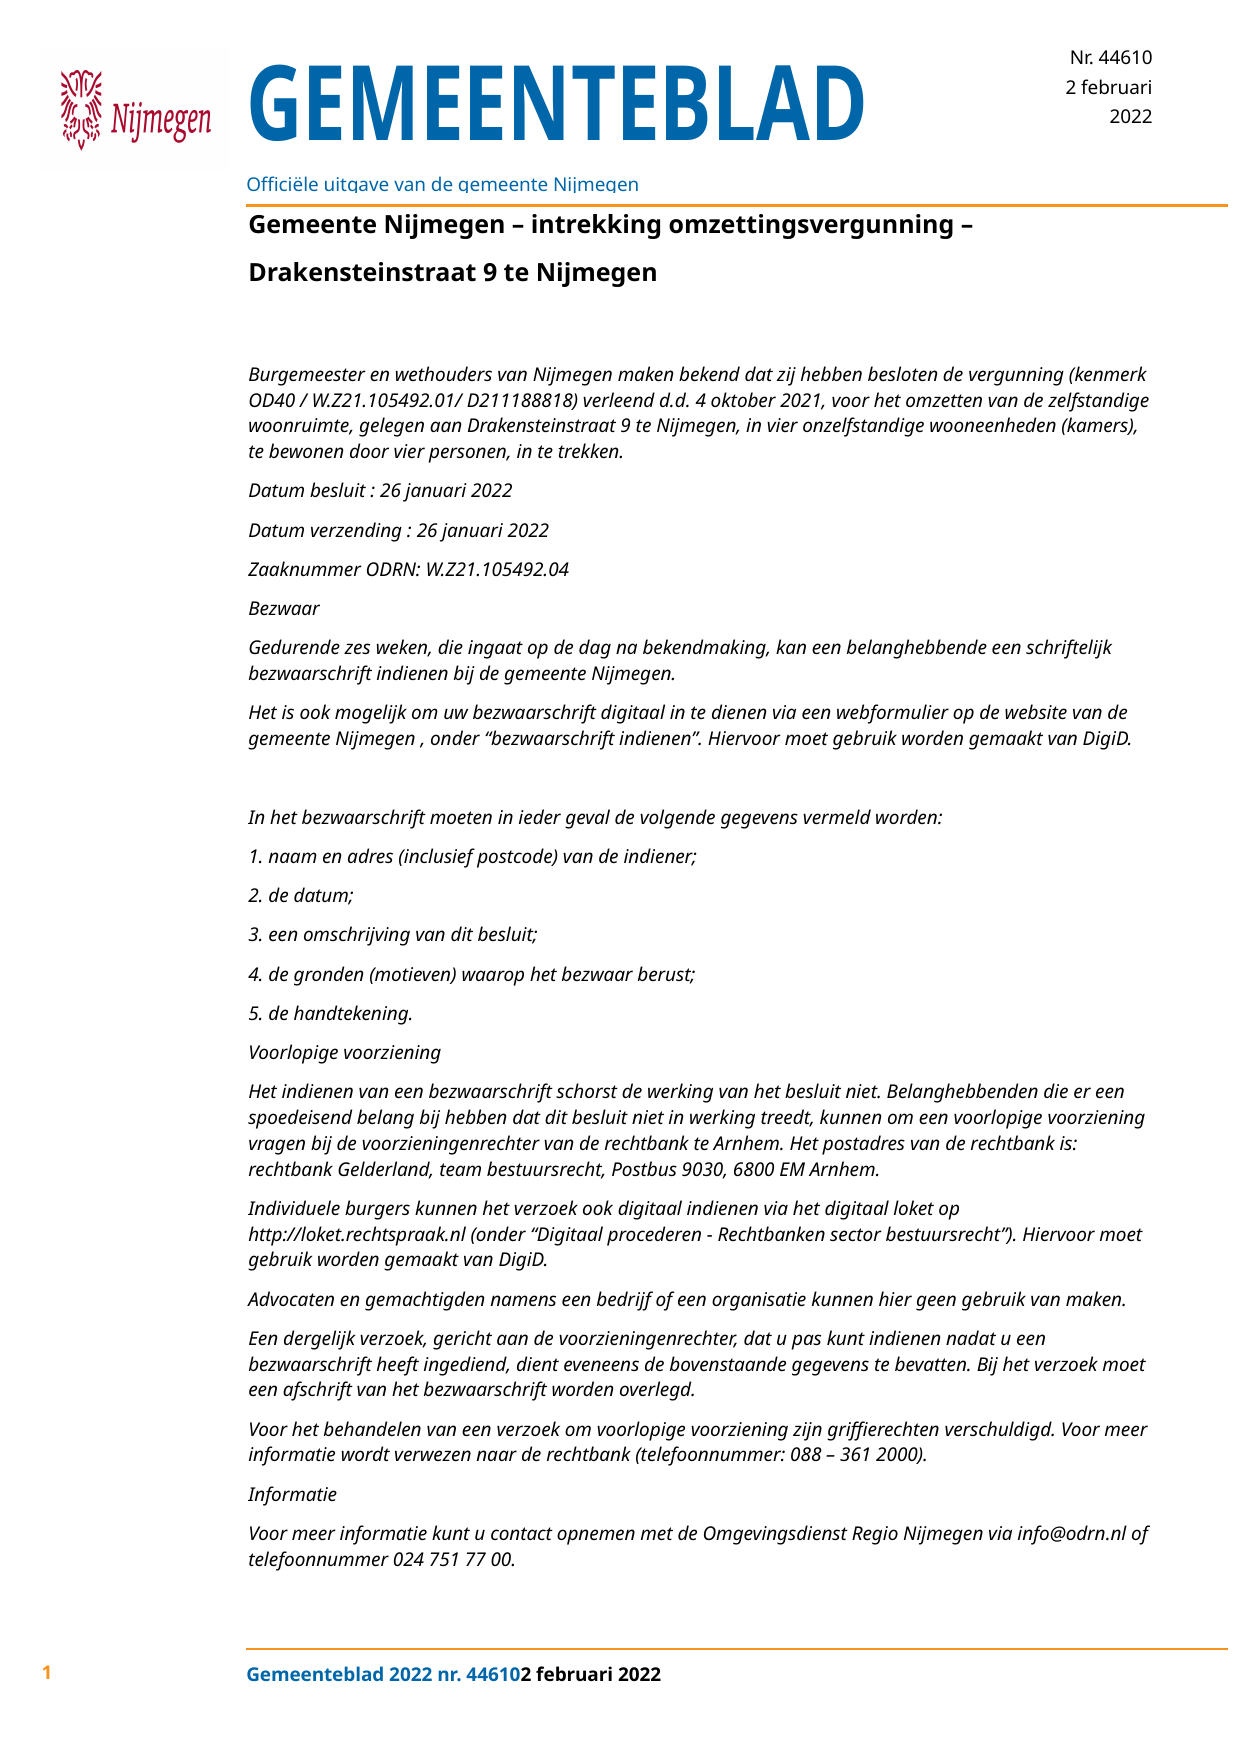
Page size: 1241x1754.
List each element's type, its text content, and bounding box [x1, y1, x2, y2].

text Het is ook mogelijk om uw bezwaarschrift digitaal in te dienen via een webformulier op de website van de gemeente Nijmegen , onder “bezwaarschrift indienen”. Hiervoor moet gebruik worden gemaakt van DigiD. [248, 699, 1152, 751]
text Bezwaar [248, 595, 1152, 621]
text Advocaten en gemachtigden namens een bedrijf of een organisatie kunnen hier geen gebruik van maken. [248, 1286, 1152, 1312]
text 3. een omschrijving van dit besluit; [248, 922, 1152, 947]
text Gemeente Nijmegen – intrekking omzettingsvergunning – Drakensteinstraat 9 te Nijmegen [248, 207, 1152, 288]
text Datum besluit : 26 januari 2022 [248, 477, 1152, 503]
text Een dergelijk verzoek, gericht aan de voorzieningenrechter, dat u pas kunt indienen nadat u een bezwaarschrift heeft ingediend, dient eveneens de bovenstaande gegevens te bevatten. Bij het verzoek moet een afschrift van het bezwaarschrift worden overlegd. [248, 1325, 1152, 1402]
text Voor meer informatie kunt u contact opnemen met de Omgevingsdienst Regio Nijmegen via info@odrn.nl of telefoonnummer 024 751 77 00. [248, 1520, 1152, 1572]
text In het bezwaarschrift moeten in ieder geval de volgende gegevens vermeld worden: [248, 804, 1152, 829]
text Individuele burgers kunnen het verzoek ook digitaal indienen via het digitaal loket op http://loket.rechtspraak.nl (onder “Digitaal procederen - Rechtbanken sector bestuursrecht”). Hiervoor moet gebruik worden gemaakt van DigiD. [248, 1195, 1152, 1272]
text Voorlopige voorziening [248, 1039, 1152, 1065]
text 4. de gronden (motieven) waarop het bezwaar berust; [248, 961, 1152, 987]
text Burgemeester en wethouders van Nijmegen maken bekend dat zij hebben besloten de vergunning (kenmerk OD40 / W.Z21.105492.01/ D211188818) verleend d.d. 4 oktober 2021, voor het omzetten van de zelfstandige woonruimte, gelegen aan Drakensteinstraat 9 te Nijmegen, in vier onzelfstandige wooneenheden (kamers), te bewonen door vier personen, in te trekken. [248, 361, 1152, 464]
text 5. de handtekening. [248, 1000, 1152, 1026]
text 2. de datum; [248, 882, 1152, 908]
text Datum verzending : 26 januari 2022 [248, 517, 1152, 542]
text Zaaknummer ODRN: W.Z21.105492.04 [248, 556, 1152, 582]
text Gedurende zes weken, die ingaat op de dag na bekendmaking, kan een belanghebbende een schriftelijk bezwaarschrift indienen bij de gemeente Nijmegen. [248, 634, 1152, 686]
text Voor het behandelen van een verzoek om voorlopige voorziening zijn griffierechten verschuldigd. Voor meer informatie wordt verwezen naar de rechtbank (telefoonnummer: 088 – 361 2000). [248, 1416, 1152, 1467]
text Het indienen van een bezwaarschrift schorst de werking van het besluit niet. Belanghebbenden die er een spoedeisend belang bij hebben dat dit besluit niet in werking treedt, kunnen om een voorlopige voorziening vragen bij de voorzieningenrechter van de rechtbank te Arnhem. Het postadres van de rechtbank is: rechtbank Gelderland, team bestuursrecht, Postbus 9030, 6800 EM Arnhem. [248, 1079, 1152, 1182]
text Informatie [248, 1481, 1152, 1507]
text 1. naam en adres (inclusief postcode) van de indiener; [248, 843, 1152, 869]
picture [41, 47, 231, 172]
